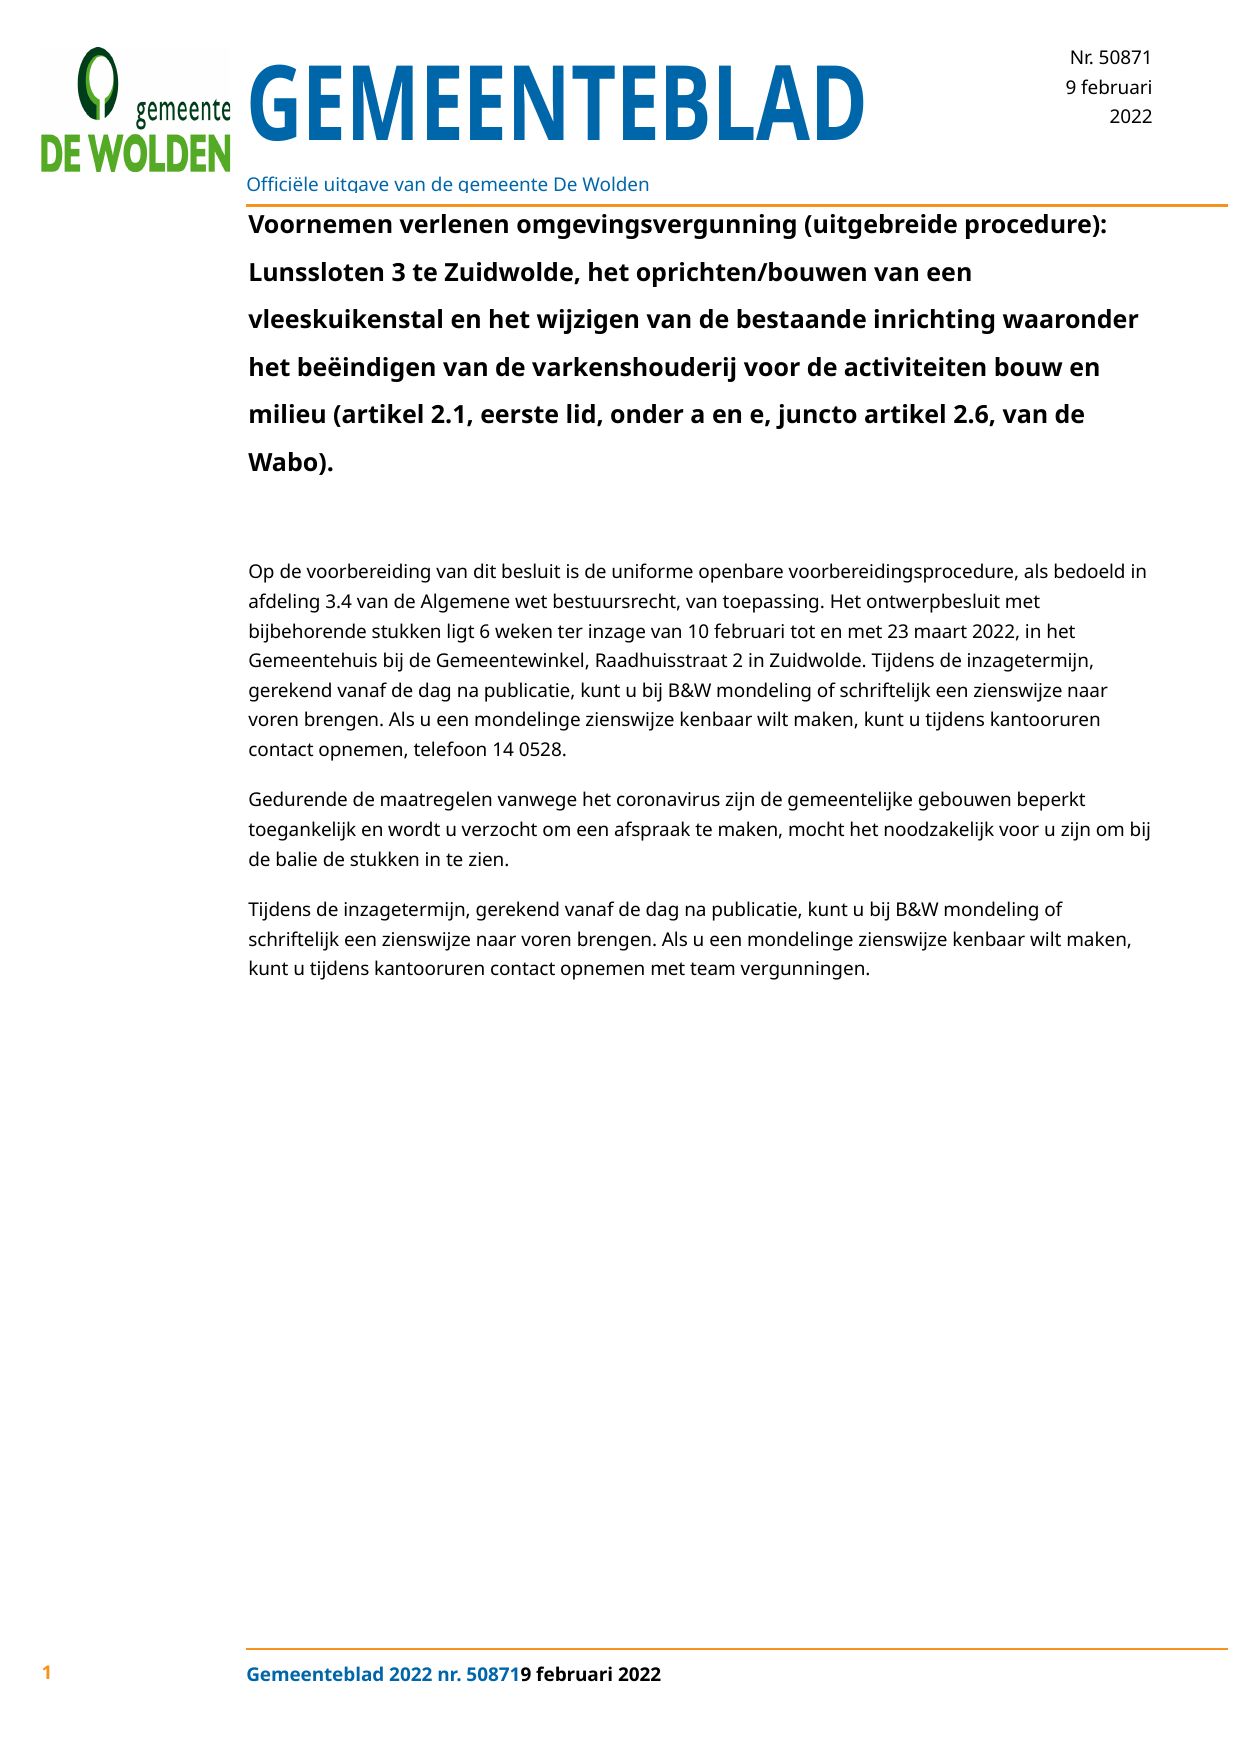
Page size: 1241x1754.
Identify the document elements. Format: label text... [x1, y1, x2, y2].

text Op de voorbereiding van dit besluit is de uniforme openbare voorbereidingsprocedure, als bedoeld in afdeling 3.4 van de Algemene wet bestuursrecht, van toepassing. Het ontwerpbesluit met bijbehorende stukken ligt 6 weken ter inzage van 10 februari tot en met 23 maart 2022, in het Gemeentehuis bij de Gemeentewinkel, Raadhuisstraat 2 in Zuidwolde. Tijdens de inzagetermijn, gerekend vanaf de dag na publicatie, kunt u bij B&W mondeling of schriftelijk een zienswijze naar voren brengen. Als u een mondelinge zienswijze kenbaar wilt maken, kunt u tijdens kantooruren contact opnemen, telefoon 14 0528. [248, 559, 1152, 762]
text Gedurende de maatregelen vanwege het coronavirus zijn de gemeentelijke gebouwen beperkt toegankelijk en wordt u verzocht om een afspraak te maken, mocht het noodzakelijk voor u zijn om bij de balie de stukken in te zien. [248, 787, 1152, 872]
picture [41, 47, 231, 172]
text Tijdens de inzagetermijn, gerekend vanaf de dag na publicatie, kunt u bij B&W mondeling of schriftelijk een zienswijze naar voren brengen. Als u een mondelinge zienswijze kenbaar wilt maken, kunt u tijdens kantooruren contact opnemen met team vergunningen. [248, 896, 1152, 981]
text Voornemen verlenen omgevingsvergunning (uitgebreide procedure): Lunssloten 3 te Zuidwolde, het oprichten/bouwen van een vleeskuikenstal en het wijzigen van de bestaande inrichting waaronder het beëindigen van de varkenshouderij voor de activiteiten bouw en milieu (artikel 2.1, eerste lid, onder a en e, juncto artikel 2.6, van de Wabo). [248, 207, 1152, 479]
